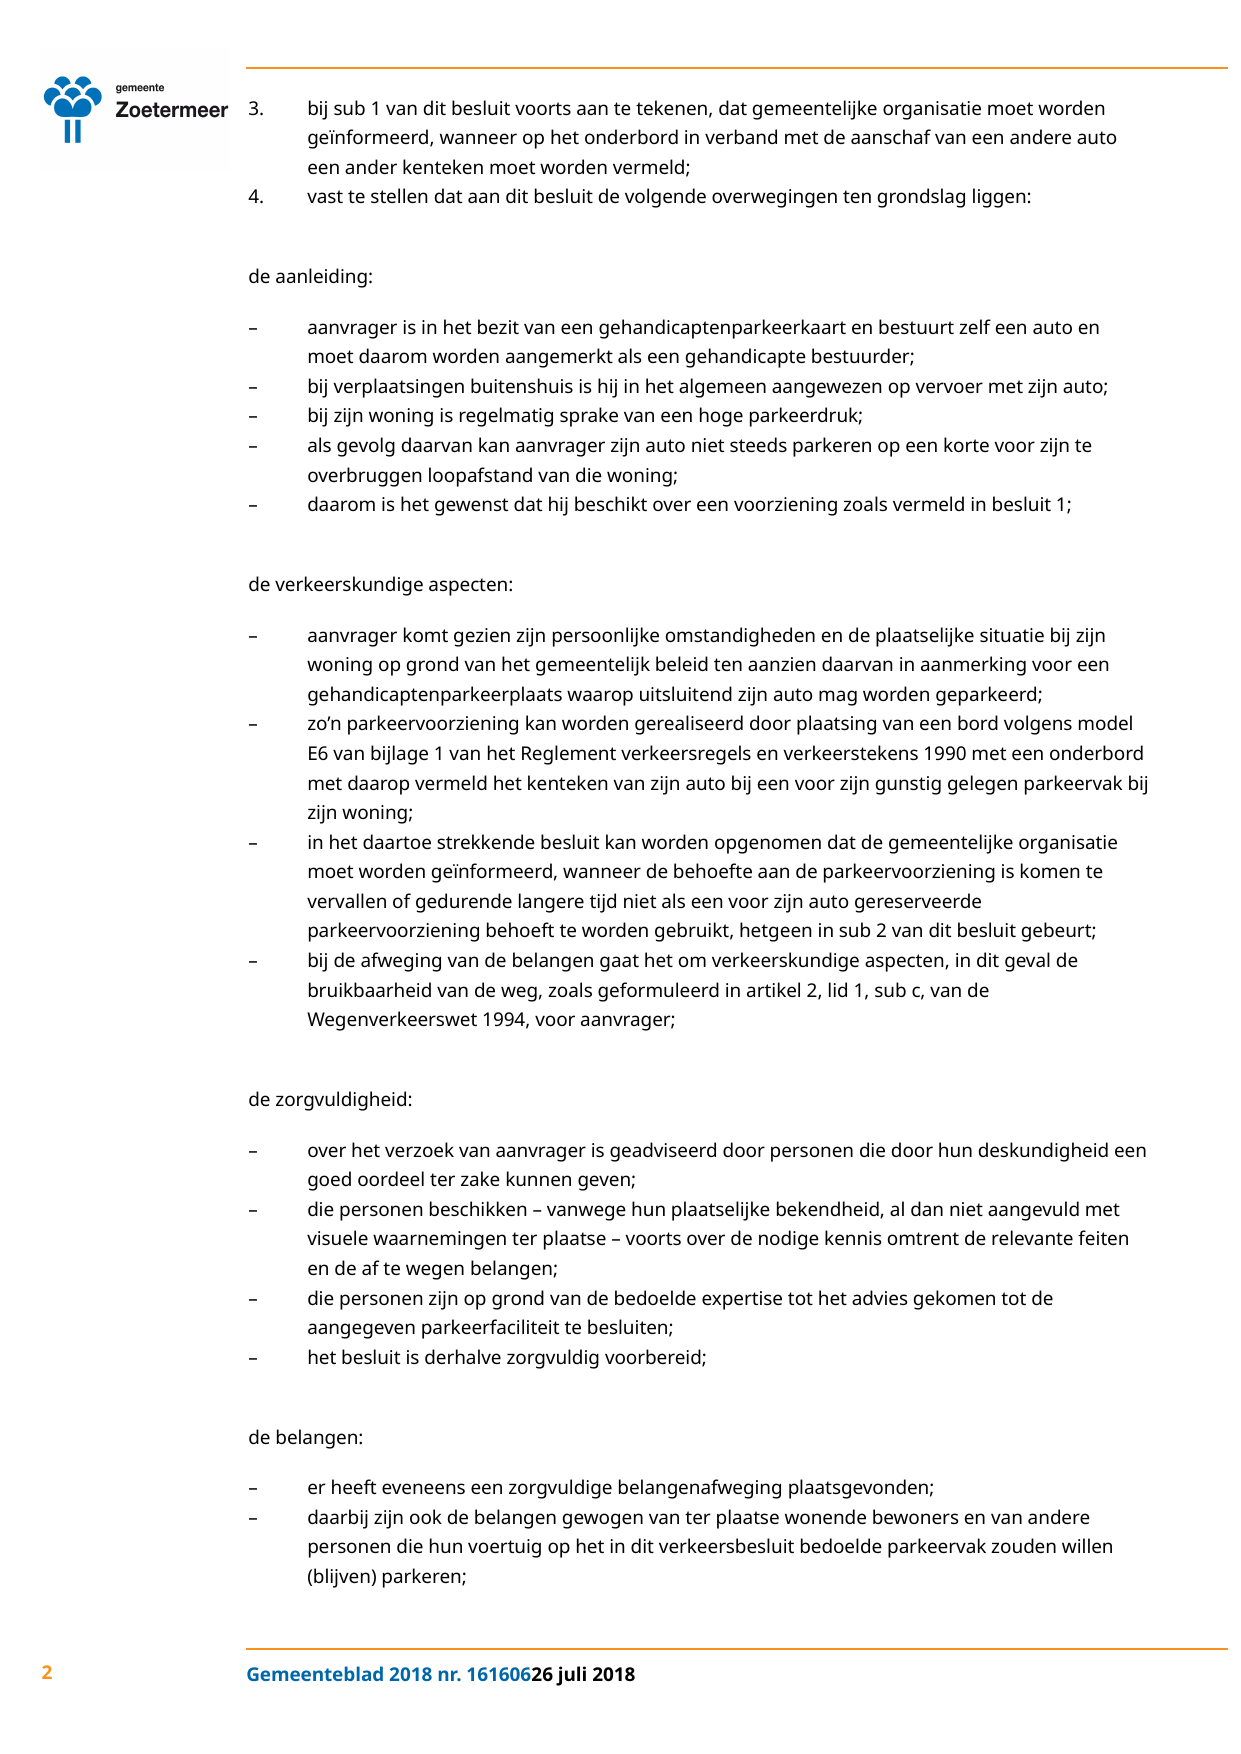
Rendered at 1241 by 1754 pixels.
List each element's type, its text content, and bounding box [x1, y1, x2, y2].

list zo’n parkeervoorziening kan worden gerealiseerd door plaatsing van een bord volgens model E6 van bijlage 1 van het Reglement verkeersregels en verkeerstekens 1990 met een onderbord met daarop vermeld het kenteken van zijn auto bij een voor zijn gunstig gelegen parkeervak bij zijn woning; [248, 711, 1152, 825]
list bij verplaatsingen buitenshuis is hij in het algemeen aangewezen op vervoer met zijn auto; [248, 373, 1152, 399]
list er heeft eveneens een zorgvuldige belangenafweging plaatsgevonden; [248, 1474, 1152, 1500]
list aanvrager is in het bezit van een gehandicaptenparkeerkaart en bestuurt zelf een auto en moet daarom worden aangemerkt als een gehandicapte bestuurder; [248, 314, 1152, 369]
list in het daartoe strekkende besluit kan worden opgenomen dat de gemeentelijke organisatie moet worden geïnformeerd, wanneer de behoefte aan de parkeervoorziening is komen te vervallen of gedurende langere tijd niet als een voor zijn auto gereserveerde parkeervoorziening behoeft te worden gebruikt, hetgeen in sub 2 van dit besluit gebeurt; [248, 829, 1152, 943]
list over het verzoek van aanvrager is geadviseerd door personen die door hun deskundigheid een goed oordeel ter zake kunnen geven; [248, 1137, 1152, 1192]
text de zorgvuldigheid: [248, 1086, 1152, 1112]
list aanvrager komt gezien zijn persoonlijke omstandigheden en de plaatselijke situatie bij zijn woning op grond van het gemeentelijk beleid ten aanzien daarvan in aanmerking voor een gehandicaptenparkeerplaats waarop uitsluitend zijn auto mag worden geparkeerd; [248, 622, 1152, 707]
text de aanleiding: [248, 263, 1152, 289]
list die personen beschikken – vanwege hun plaatselijke bekendheid, al dan niet aangevuld met visuele waarnemingen ter plaatse – voorts over de nodige kennis omtrent de relevante feiten en de af te wegen belangen; [248, 1196, 1152, 1281]
list vast te stellen dat aan dit besluit de volgende overwegingen ten grondslag liggen: [248, 183, 1152, 209]
list het besluit is derhalve zorgvuldig voorbereid; [248, 1344, 1152, 1370]
picture [41, 47, 231, 172]
list die personen zijn op grond van de bedoelde expertise tot het advies gekomen tot de aangegeven parkeerfaciliteit te besluiten; [248, 1285, 1152, 1340]
list daarbij zijn ook de belangen gewogen van ter plaatse wonende bewoners en van andere personen die hun voertuig op het in dit verkeersbesluit bedoelde parkeervak zouden willen (blijven) parkeren; [248, 1504, 1152, 1589]
list als gevolg daarvan kan aanvrager zijn auto niet steeds parkeren op een korte voor zijn te overbruggen loopafstand van die woning; [248, 432, 1152, 488]
list bij de afweging van de belangen gaat het om verkeerskundige aspecten, in dit geval de bruikbaarheid van de weg, zoals geformuleerd in artikel 2, lid 1, sub c, van de Wegenverkeerswet 1994, voor aanvrager; [248, 947, 1152, 1032]
list bij sub 1 van dit besluit voorts aan te tekenen, dat gemeentelijke organisatie moet worden geïnformeerd, wanneer op het onderbord in verband met de aanschaf van een andere auto een ander kenteken moet worden vermeld; [248, 95, 1152, 180]
list daarom is het gewenst dat hij beschikt over een voorziening zoals vermeld in besluit 1; [248, 491, 1152, 517]
text de belangen: [248, 1424, 1152, 1450]
list bij zijn woning is regelmatig sprake van een hoge parkeerdruk; [248, 403, 1152, 428]
text de verkeerskundige aspecten: [248, 571, 1152, 597]
